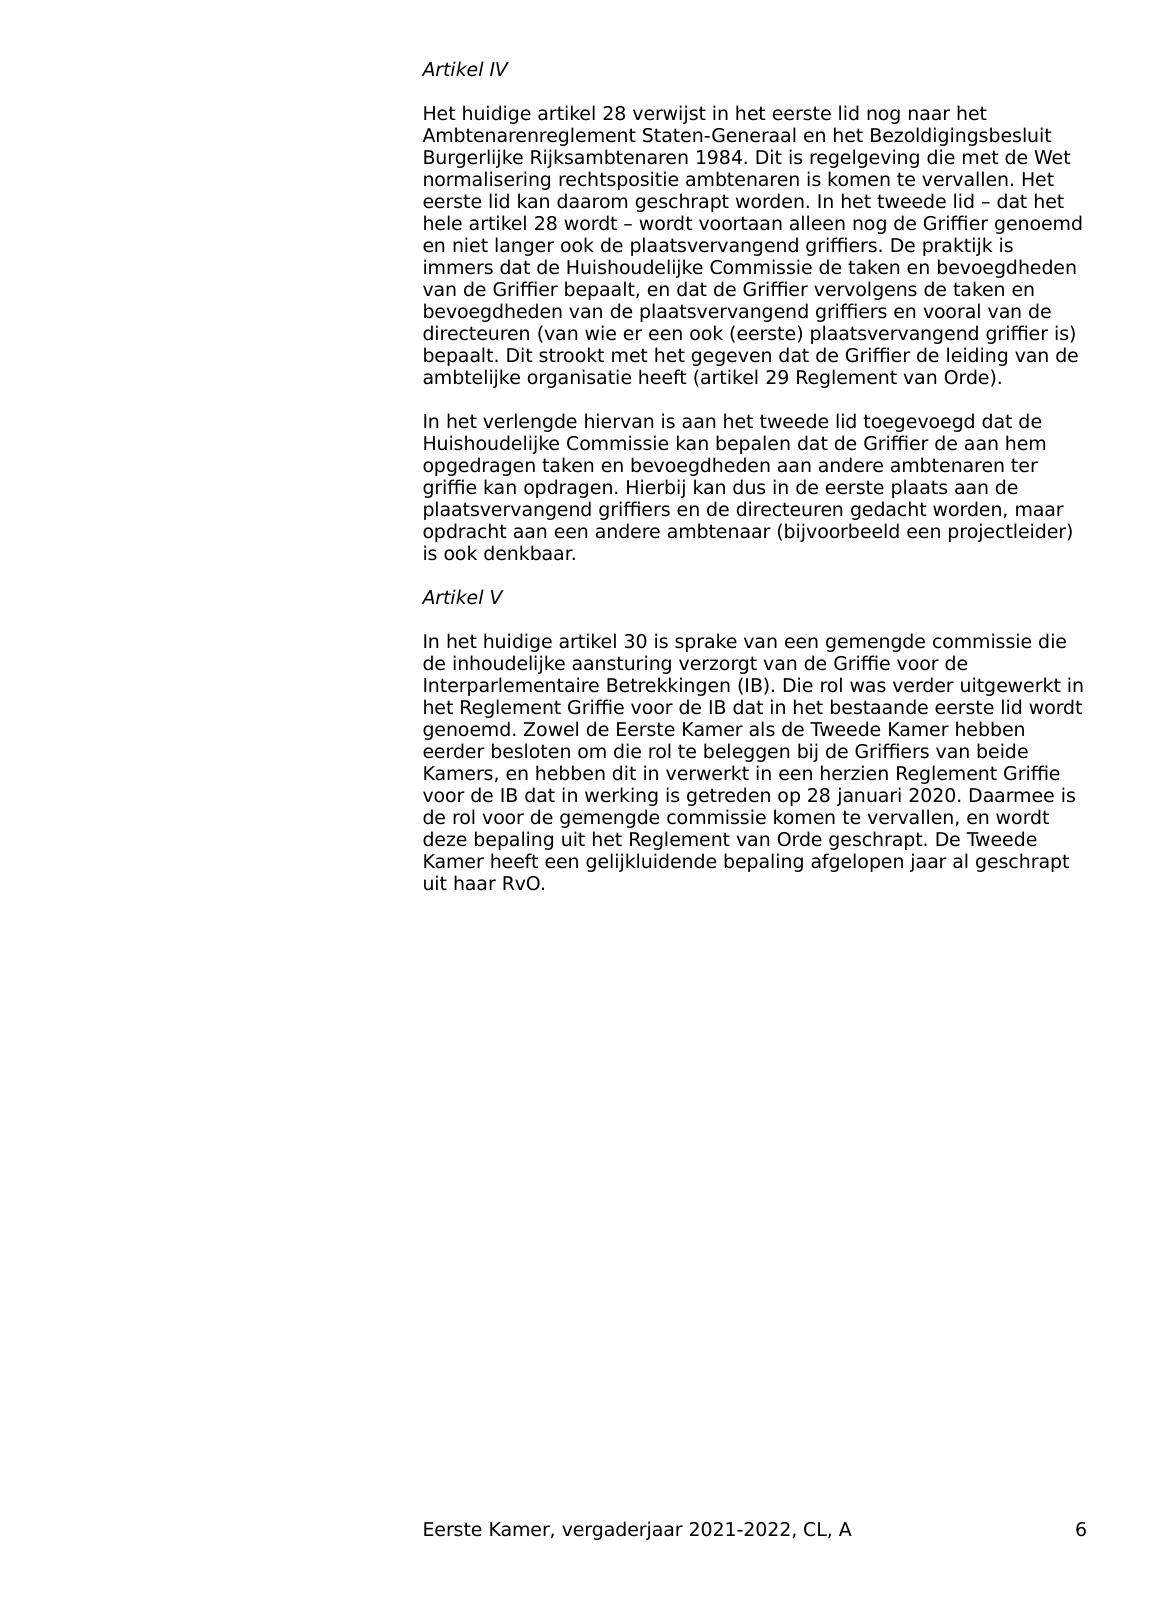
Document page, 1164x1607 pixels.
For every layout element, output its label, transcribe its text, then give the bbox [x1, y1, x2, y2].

subtitle Artikel IV [422, 59, 1087, 81]
text In het huidige artikel 30 is sprake van een gemengde commissie die de inhoudelijke aansturing verzorgt van de Griffie voor de Interparlementaire Betrekkingen (IB). Die rol was verder uitgewerkt in het Reglement Griffie voor de IB dat in het bestaande eerste lid wordt genoemd. Zowel de Eerste Kamer als de Tweede Kamer hebben eerder besloten om die rol te beleggen bij de Griffiers van beide Kamers, en hebben dit in verwerkt in een herzien Reglement Griffie voor de IB dat in werking is getreden op 28 januari 2020. Daarmee is de rol voor de gemengde commissie komen te vervallen, en wordt deze bepaling uit het Reglement van Orde geschrapt. De Tweede Kamer heeft een gelijkluidende bepaling afgelopen jaar al geschrapt uit haar RvO. [422, 631, 1087, 895]
subtitle Artikel V [422, 587, 1087, 609]
text In het verlengde hiervan is aan het tweede lid toegevoegd dat de Huishoudelijke Commissie kan bepalen dat de Griffier de aan hem opgedragen taken en bevoegdheden aan andere ambtenaren ter griffie kan opdragen. Hierbij kan dus in de eerste plaats aan de plaatsvervangend griffiers en de directeuren gedacht worden, maar opdracht aan een andere ambtenaar (bijvoorbeeld een projectleider) is ook denkbaar. [422, 411, 1087, 565]
text Het huidige artikel 28 verwijst in het eerste lid nog naar het Ambtenarenreglement Staten-Generaal en het Bezoldigingsbesluit Burgerlijke Rijksambtenaren 1984. Dit is regelgeving die met de Wet normalisering rechtspositie ambtenaren is komen te vervallen. Het eerste lid kan daarom geschrapt worden. In het tweede lid – dat het hele artikel 28 wordt – wordt voortaan alleen nog de Griffier genoemd en niet langer ook de plaatsvervangend griffiers. De praktijk is immers dat de Huishoudelijke Commissie de taken en bevoegdheden van de Griffier bepaalt, en dat de Griffier vervolgens de taken en bevoegdheden van de plaatsvervangend griffiers en vooral van de directeuren (van wie er een ook (eerste) plaatsvervangend griffier is) bepaalt. Dit strookt met het gegeven dat de Griffier de leiding van de ambtelijke organisatie heeft (artikel 29 Reglement van Orde). [422, 103, 1087, 389]
